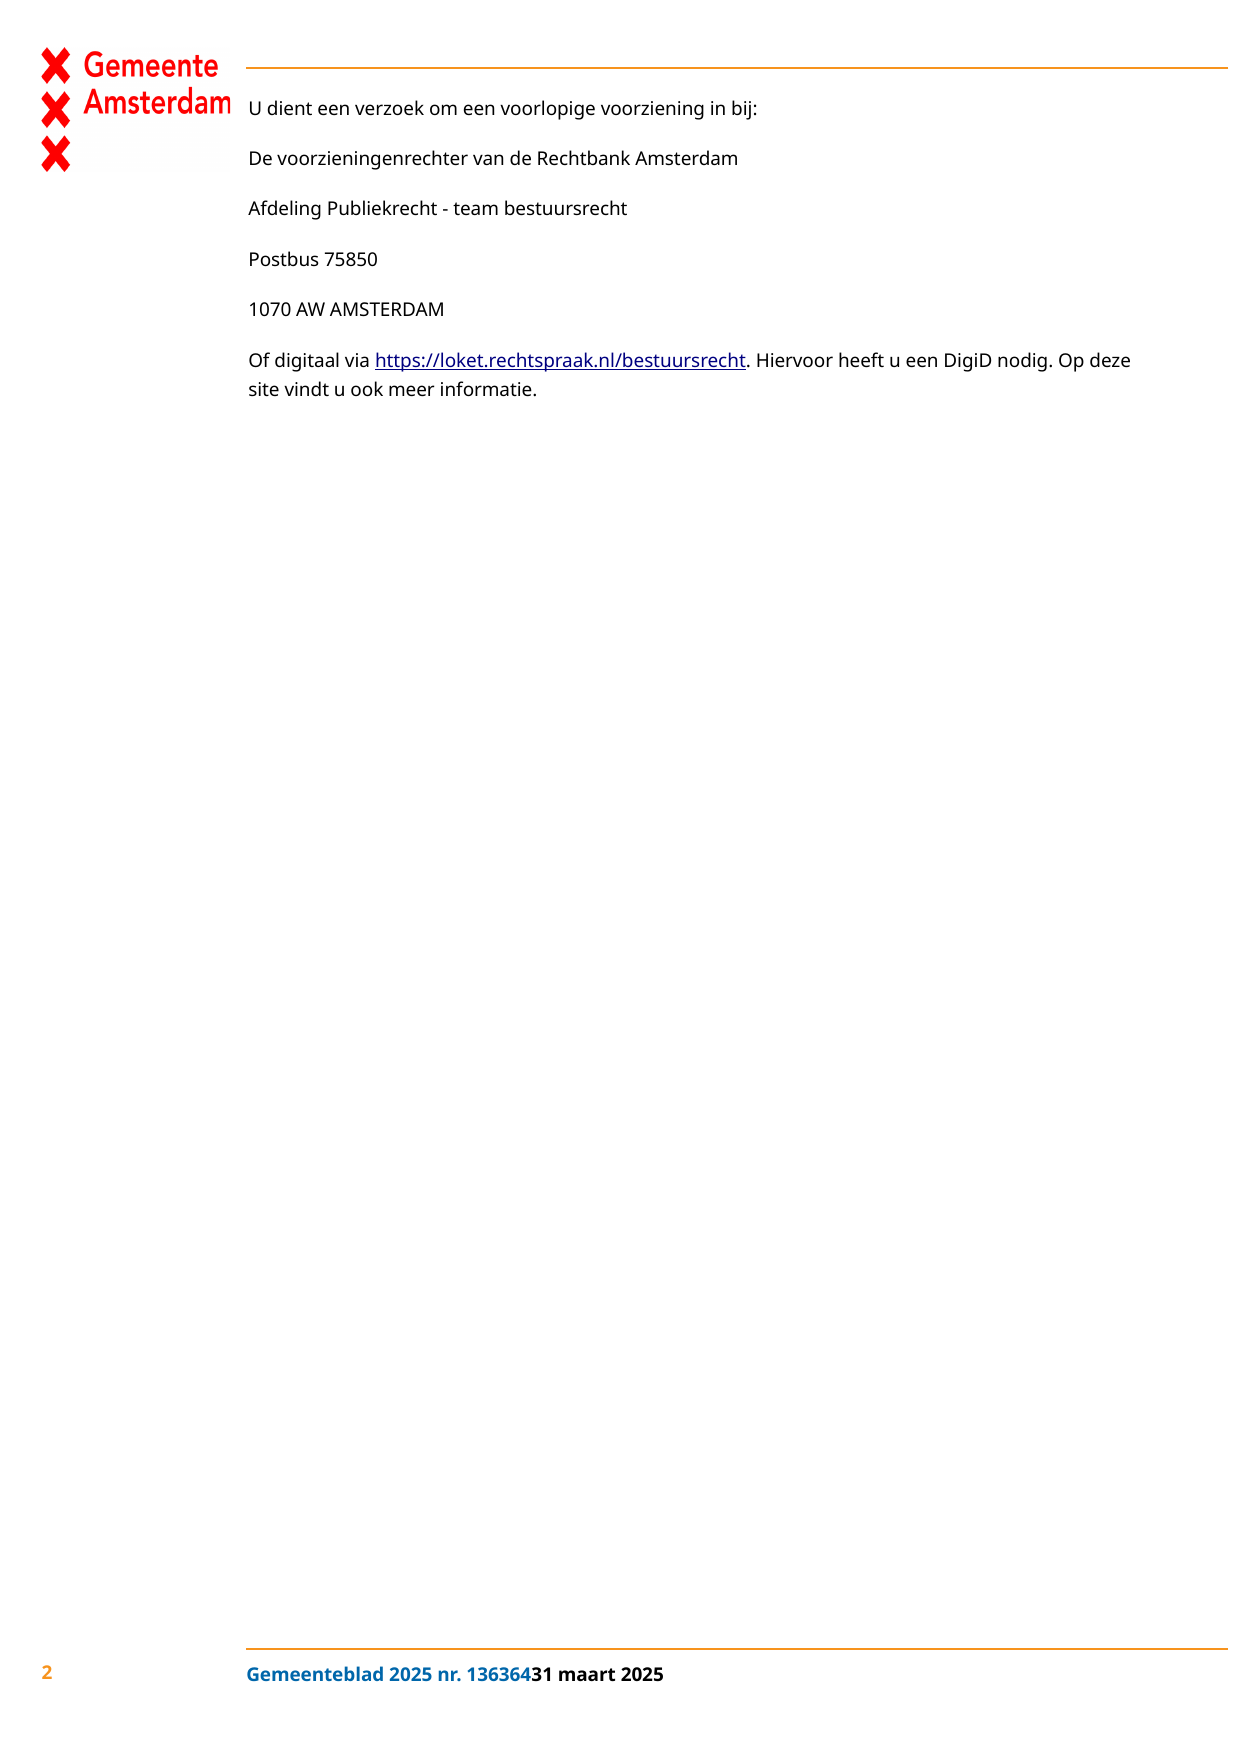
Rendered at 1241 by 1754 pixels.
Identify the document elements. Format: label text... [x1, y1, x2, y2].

text Postbus 75850 [248, 246, 1152, 272]
picture [41, 47, 231, 172]
text U dient een verzoek om een voorlopige voorziening in bij: [248, 95, 1152, 121]
text Of digitaal via https://loket.rechtspraak.nl/bestuursrecht. Hiervoor heeft u een DigiD nodig. Op deze site vindt u ook meer informatie. [248, 347, 1152, 402]
text 1070 AW AMSTERDAM [248, 296, 1152, 322]
text Afdeling Publiekrecht - team bestuursrecht [248, 196, 1152, 221]
text De voorzieningenrechter van de Rechtbank Amsterdam [248, 145, 1152, 171]
